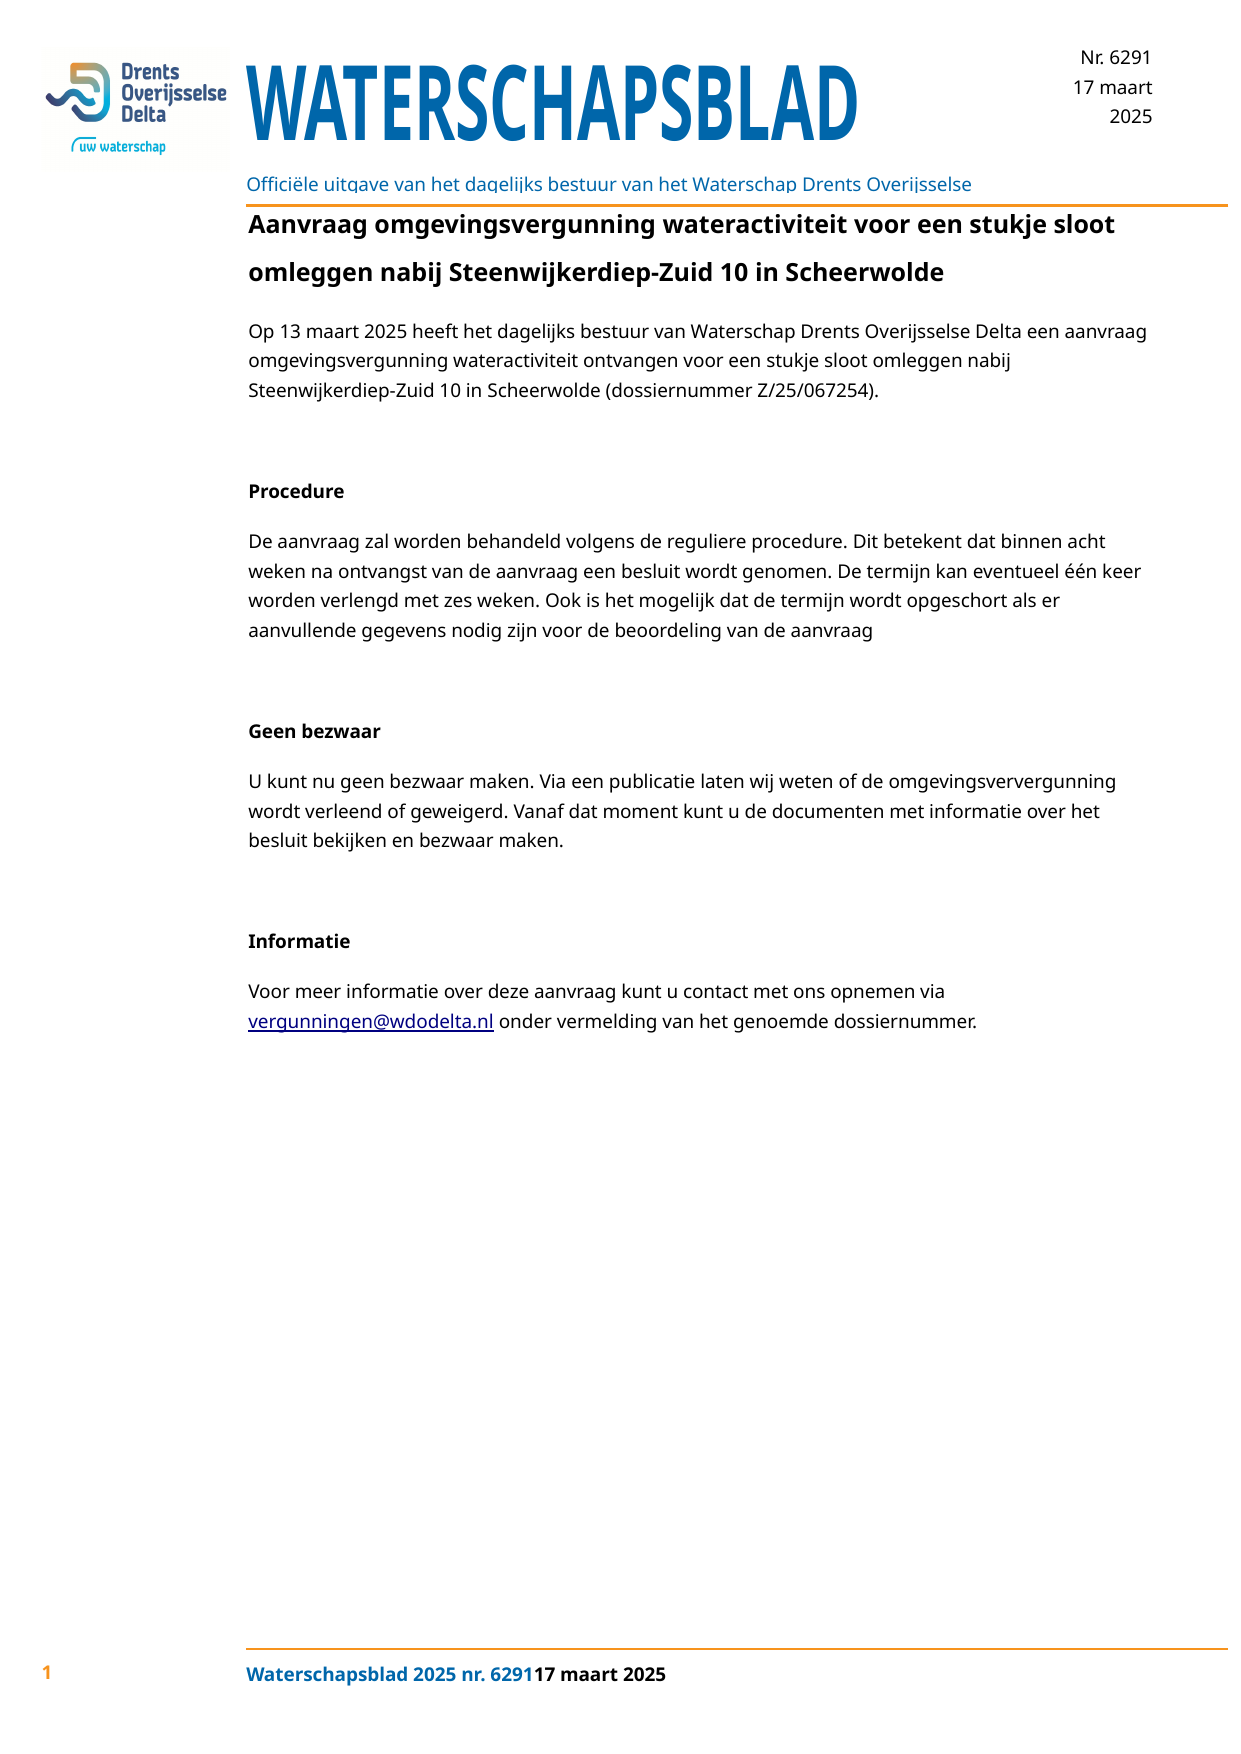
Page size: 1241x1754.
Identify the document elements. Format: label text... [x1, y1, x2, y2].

text Op 13 maart 2025 heeft het dagelijks bestuur van Waterschap Drents Overijsselse Delta een aanvraag omgevingsvergunning wateractiviteit ontvangen voor een stukje sloot omleggen nabij Steenwijkerdiep-Zuid 10 in Scheerwolde (dossiernummer Z/25/067254). [248, 318, 1152, 403]
text Voor meer informatie over deze aanvraag kunt u contact met ons opnemen via vergunningen@wdodelta.nl onder vermelding van het genoemde dossiernummer. [248, 979, 1152, 1034]
text Aanvraag omgevingsvergunning wateractiviteit voor een stukje sloot omleggen nabij Steenwijkerdiep-Zuid 10 in Scheerwolde [248, 207, 1152, 288]
text Informatie [248, 928, 1152, 954]
text Geen bezwaar [248, 718, 1152, 744]
text Procedure [248, 478, 1152, 504]
text De aanvraag zal worden behandeld volgens de reguliere procedure. Dit betekent dat binnen acht weken na ontvangst van de aanvraag een besluit wordt genomen. De termijn kan eventueel één keer worden verlengd met zes weken. Ook is het mogelijk dat de termijn wordt opgeschort als er aanvullende gegevens nodig zijn voor de beoordeling van de aanvraag [248, 528, 1152, 643]
text U kunt nu geen bezwaar maken. Via een publicatie laten wij weten of de omgevingsververgunning wordt verleend of geweigerd. Vanaf dat moment kunt u de documenten met informatie over het besluit bekijken en bezwaar maken. [248, 768, 1152, 853]
picture [41, 47, 231, 172]
